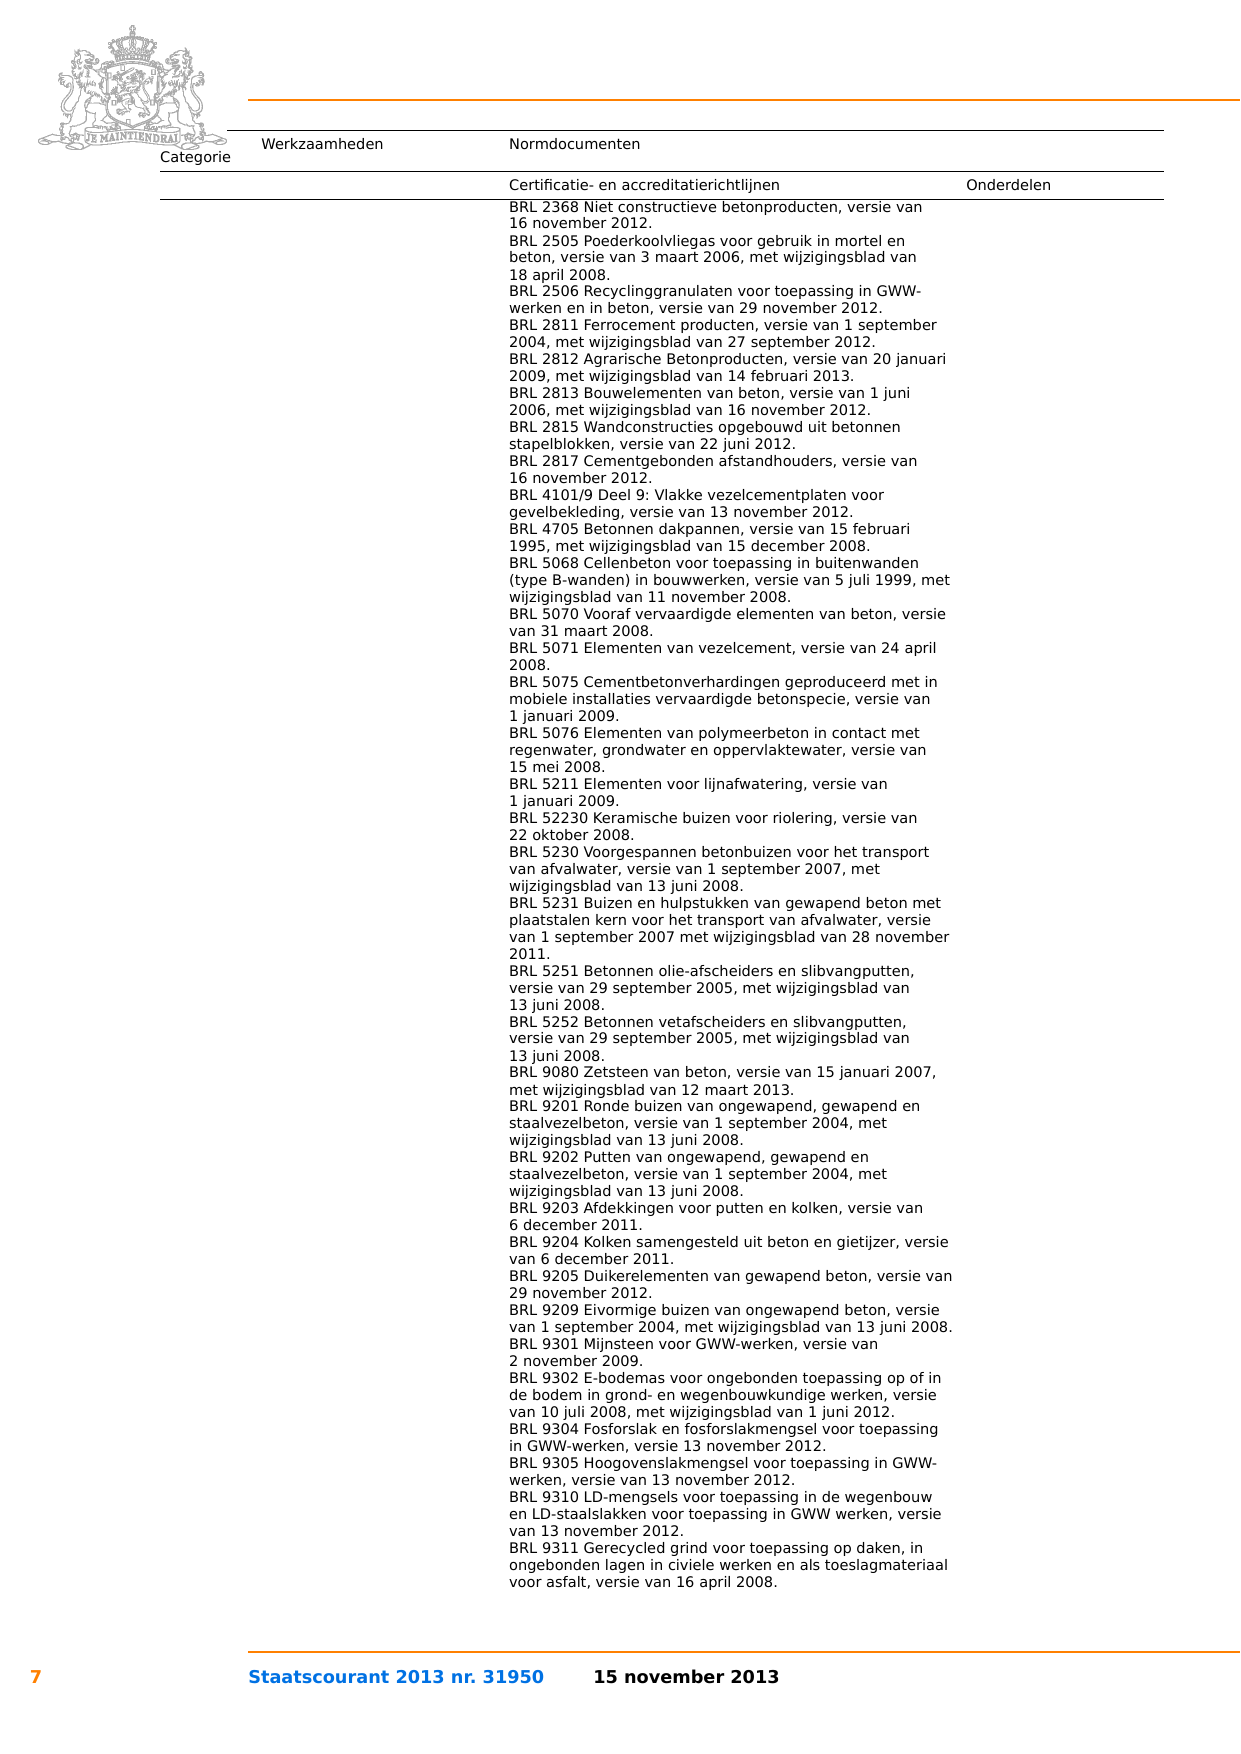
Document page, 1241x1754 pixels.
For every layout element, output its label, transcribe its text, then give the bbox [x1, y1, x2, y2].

table_cell [960, 640, 1163, 674]
table_cell [960, 1200, 1163, 1234]
table_cell [255, 487, 503, 521]
table_cell [960, 1540, 1163, 1591]
table_cell BRL 9205 Duikerelementen van gewapend beton, versie van 29 november 2012. [503, 1268, 960, 1302]
table_cell [960, 963, 1163, 1013]
table_cell BRL 5070 Vooraf vervaardigde elementen van beton, versie van 31 maart 2008. [503, 606, 960, 640]
table_cell [255, 555, 503, 606]
table_header Werkzaamheden [255, 131, 503, 171]
table_cell [960, 776, 1163, 810]
table_cell [160, 1336, 255, 1370]
table_cell BRL 9080 Zetsteen van beton, versie van 15 januari 2007, met wijzigingsblad van 12 maart 2013. [503, 1064, 960, 1098]
table_cell [255, 172, 503, 198]
table_cell [960, 555, 1163, 606]
table_cell BRL 9209 Eivormige buizen van ongewapend beton, versie van 1 september 2004, met wijzigingsblad van 13 juni 2008. [503, 1302, 960, 1336]
table_cell [960, 1064, 1163, 1098]
table_cell [960, 1268, 1163, 1302]
table_cell [255, 1540, 503, 1591]
table_cell BRL 2368 Niet constructieve betonproducten, versie van 16 november 2012. [503, 200, 960, 232]
table_cell BRL 5251 Betonnen olie-afscheiders en slibvangputten, versie van 29 september 2005, met wijzigingsblad van 13 juni 2008. [503, 963, 960, 1013]
table_cell [960, 419, 1163, 453]
table_cell BRL 2815 Wandconstructies opgebouwd uit betonnen stapelblokken, versie van 22 juni 2012. [503, 419, 960, 453]
table_cell [255, 1336, 503, 1370]
table_cell [960, 1149, 1163, 1200]
picture [38, 25, 227, 150]
table_cell BRL 9202 Putten van ongewapend, gewapend en staalvezelbeton, versie van 1 september 2004, met wijzigingsblad van 13 juni 2008. [503, 1149, 960, 1200]
table_cell BRL 2813 Bouwelementen van beton, versie van 1 juni 2006, met wijzigingsblad van 16 november 2012. [503, 385, 960, 419]
table_cell [160, 419, 255, 453]
table_cell [255, 419, 503, 453]
table_cell [160, 1489, 255, 1540]
table_cell [255, 1489, 503, 1540]
table_cell [160, 640, 255, 674]
table_cell BRL 5076 Elementen van polymeerbeton in contact met regenwater, grondwater en oppervlaktewater, versie van 15 mei 2008. [503, 725, 960, 776]
table_cell BRL 9301 Mijnsteen voor GWW-werken, versie van 2 november 2009. [503, 1336, 960, 1370]
table_cell [255, 606, 503, 640]
table_cell [160, 1149, 255, 1200]
table_cell [255, 200, 503, 232]
table_cell [160, 351, 255, 385]
table_cell BRL 9302 E-bodemas voor ongebonden toepassing op of in de bodem in grond- en wegenbouwkundige werken, versie van 10 juli 2008, met wijzigingsblad van 1 juni 2012. [503, 1370, 960, 1421]
table_cell [960, 1014, 1163, 1064]
table_cell BRL 9204 Kolken samengesteld uit beton en gietijzer, versie van 6 december 2011. [503, 1234, 960, 1268]
table_cell [255, 1421, 503, 1455]
table_cell [160, 1268, 255, 1302]
table_cell [255, 844, 503, 894]
table_cell BRL 2506 Recyclinggranulaten voor toepassing in GWW-werken en in beton, versie van 29 november 2012. [503, 283, 960, 317]
table_cell [160, 453, 255, 487]
table_cell BRL 2817 Cementgebonden afstandhouders, versie van 16 november 2012. [503, 453, 960, 487]
table_cell [255, 1149, 503, 1200]
table_header Normdocumenten [503, 131, 1163, 171]
table_cell [160, 1200, 255, 1234]
table_cell [255, 895, 503, 962]
table_cell [960, 317, 1163, 351]
table_cell [160, 317, 255, 351]
table_cell [160, 1014, 255, 1064]
table_header Categorie [160, 131, 255, 171]
table_cell BRL 9304 Fosforslak en fosforslakmengsel voor toepassing in GWW-werken, versie 13 november 2012. [503, 1421, 960, 1455]
table_cell [160, 810, 255, 844]
table_cell [255, 453, 503, 487]
table_cell [160, 1234, 255, 1268]
table_cell [160, 555, 255, 606]
table_cell [160, 200, 255, 232]
table_cell BRL 4101/9 Deel 9: Vlakke vezelcementplaten voor gevelbekleding, versie van 13 november 2012. [503, 487, 960, 521]
table_cell [160, 1455, 255, 1489]
table_cell BRL 5211 Elementen voor lijnafwatering, versie van 1 januari 2009. [503, 776, 960, 810]
table_cell [160, 606, 255, 640]
table_cell [160, 1098, 255, 1149]
table_cell [255, 1234, 503, 1268]
table_cell BRL 5231 Buizen en hulpstukken van gewapend beton met plaatstalen kern voor het transport van afvalwater, versie van 1 september 2007 met wijzigingsblad van 28 november 2011. [503, 895, 960, 962]
table_cell [255, 1268, 503, 1302]
table_cell [255, 963, 503, 1013]
table_cell [255, 351, 503, 385]
table_cell [160, 776, 255, 810]
table_cell [160, 1302, 255, 1336]
table_cell [960, 385, 1163, 419]
table_cell Onderdelen [960, 172, 1163, 198]
table_cell [960, 521, 1163, 555]
table_cell [960, 1234, 1163, 1268]
table_cell Certificatie- en accreditatierichtlijnen [503, 172, 960, 198]
table_cell [160, 895, 255, 962]
table_cell [960, 895, 1163, 962]
table_cell [160, 1421, 255, 1455]
table_cell [960, 1370, 1163, 1421]
table_cell [255, 725, 503, 776]
table_cell BRL 5075 Cementbetonverhardingen geproduceerd met in mobiele installaties vervaardigde betonspecie, versie van 1 januari 2009. [503, 674, 960, 725]
table_cell BRL 9201 Ronde buizen van ongewapend, gewapend en staalvezelbeton, versie van 1 september 2004, met wijzigingsblad van 13 juni 2008. [503, 1098, 960, 1149]
table_cell BRL 9310 LD-mengsels voor toepassing in de wegenbouw en LD-staalslakken voor toepassing in GWW werken, versie van 13 november 2012. [503, 1489, 960, 1540]
table_cell [255, 1014, 503, 1064]
table_cell [160, 1540, 255, 1591]
table_cell [160, 725, 255, 776]
table_cell [160, 233, 255, 283]
table_cell [255, 1200, 503, 1234]
table_cell [960, 1421, 1163, 1455]
table_cell [960, 674, 1163, 725]
table_cell [160, 1064, 255, 1098]
table_cell [960, 1098, 1163, 1149]
table_cell [960, 810, 1163, 844]
table_cell [255, 776, 503, 810]
table_cell [160, 1370, 255, 1421]
table_cell [160, 283, 255, 317]
table_cell [960, 1302, 1163, 1336]
table_cell [160, 963, 255, 1013]
table_cell BRL 2811 Ferrocement producten, versie van 1 september 2004, met wijzigingsblad van 27 september 2012. [503, 317, 960, 351]
table_cell BRL 5230 Voorgespannen betonbuizen voor het transport van afvalwater, versie van 1 september 2007, met wijzigingsblad van 13 juni 2008. [503, 844, 960, 894]
table_cell [160, 844, 255, 894]
table_cell [160, 385, 255, 419]
table_cell [255, 317, 503, 351]
table_cell [255, 1370, 503, 1421]
table_cell [960, 487, 1163, 521]
table_cell [160, 487, 255, 521]
table_cell [255, 521, 503, 555]
table_cell BRL 2505 Poederkoolvliegas voor gebruik in mortel en beton, versie van 3 maart 2006, met wijzigingsblad van 18 april 2008. [503, 233, 960, 283]
table_cell [160, 172, 255, 198]
table_cell BRL 9311 Gerecycled grind voor toepassing op daken, in ongebonden lagen in civiele werken en als toeslagmateriaal voor asfalt, versie van 16 april 2008. [503, 1540, 960, 1591]
table_cell [255, 233, 503, 283]
table_cell [960, 1489, 1163, 1540]
table_cell [255, 1455, 503, 1489]
table_cell [255, 1098, 503, 1149]
table_cell [960, 1336, 1163, 1370]
table_cell [160, 521, 255, 555]
table_cell [960, 283, 1163, 317]
table_cell [255, 810, 503, 844]
table_cell [255, 640, 503, 674]
table_cell [960, 200, 1163, 232]
table_cell BRL 5252 Betonnen vetafscheiders en slibvangputten, versie van 29 september 2005, met wijzigingsblad van 13 juni 2008. [503, 1014, 960, 1064]
table_cell [255, 283, 503, 317]
table_cell [255, 1302, 503, 1336]
table_cell [255, 1064, 503, 1098]
table_cell [160, 674, 255, 725]
table_cell BRL 5068 Cellenbeton voor toepassing in buitenwanden (type B-wanden) in bouwwerken, versie van 5 juli 1999, met wijzigingsblad van 11 november 2008. [503, 555, 960, 606]
table_cell BRL 5071 Elementen van vezelcement, versie van 24 april 2008. [503, 640, 960, 674]
table_cell BRL 9203 Afdekkingen voor putten en kolken, versie van 6 december 2011. [503, 1200, 960, 1234]
table_cell BRL 52230 Keramische buizen voor riolering, versie van 22 oktober 2008. [503, 810, 960, 844]
table_cell [960, 1455, 1163, 1489]
table_cell BRL 9305 Hoogovenslakmengsel voor toepassing in GWW-werken, versie van 13 november 2012. [503, 1455, 960, 1489]
table_cell [960, 351, 1163, 385]
table_cell [960, 844, 1163, 894]
table_cell [960, 606, 1163, 640]
table_cell BRL 2812 Agrarische Betonproducten, versie van 20 januari 2009, met wijzigingsblad van 14 februari 2013. [503, 351, 960, 385]
table_cell [255, 674, 503, 725]
table_cell [960, 233, 1163, 283]
table_cell BRL 4705 Betonnen dakpannen, versie van 15 februari 1995, met wijzigingsblad van 15 december 2008. [503, 521, 960, 555]
table_cell [255, 385, 503, 419]
table_cell [960, 725, 1163, 776]
table_cell [960, 453, 1163, 487]
